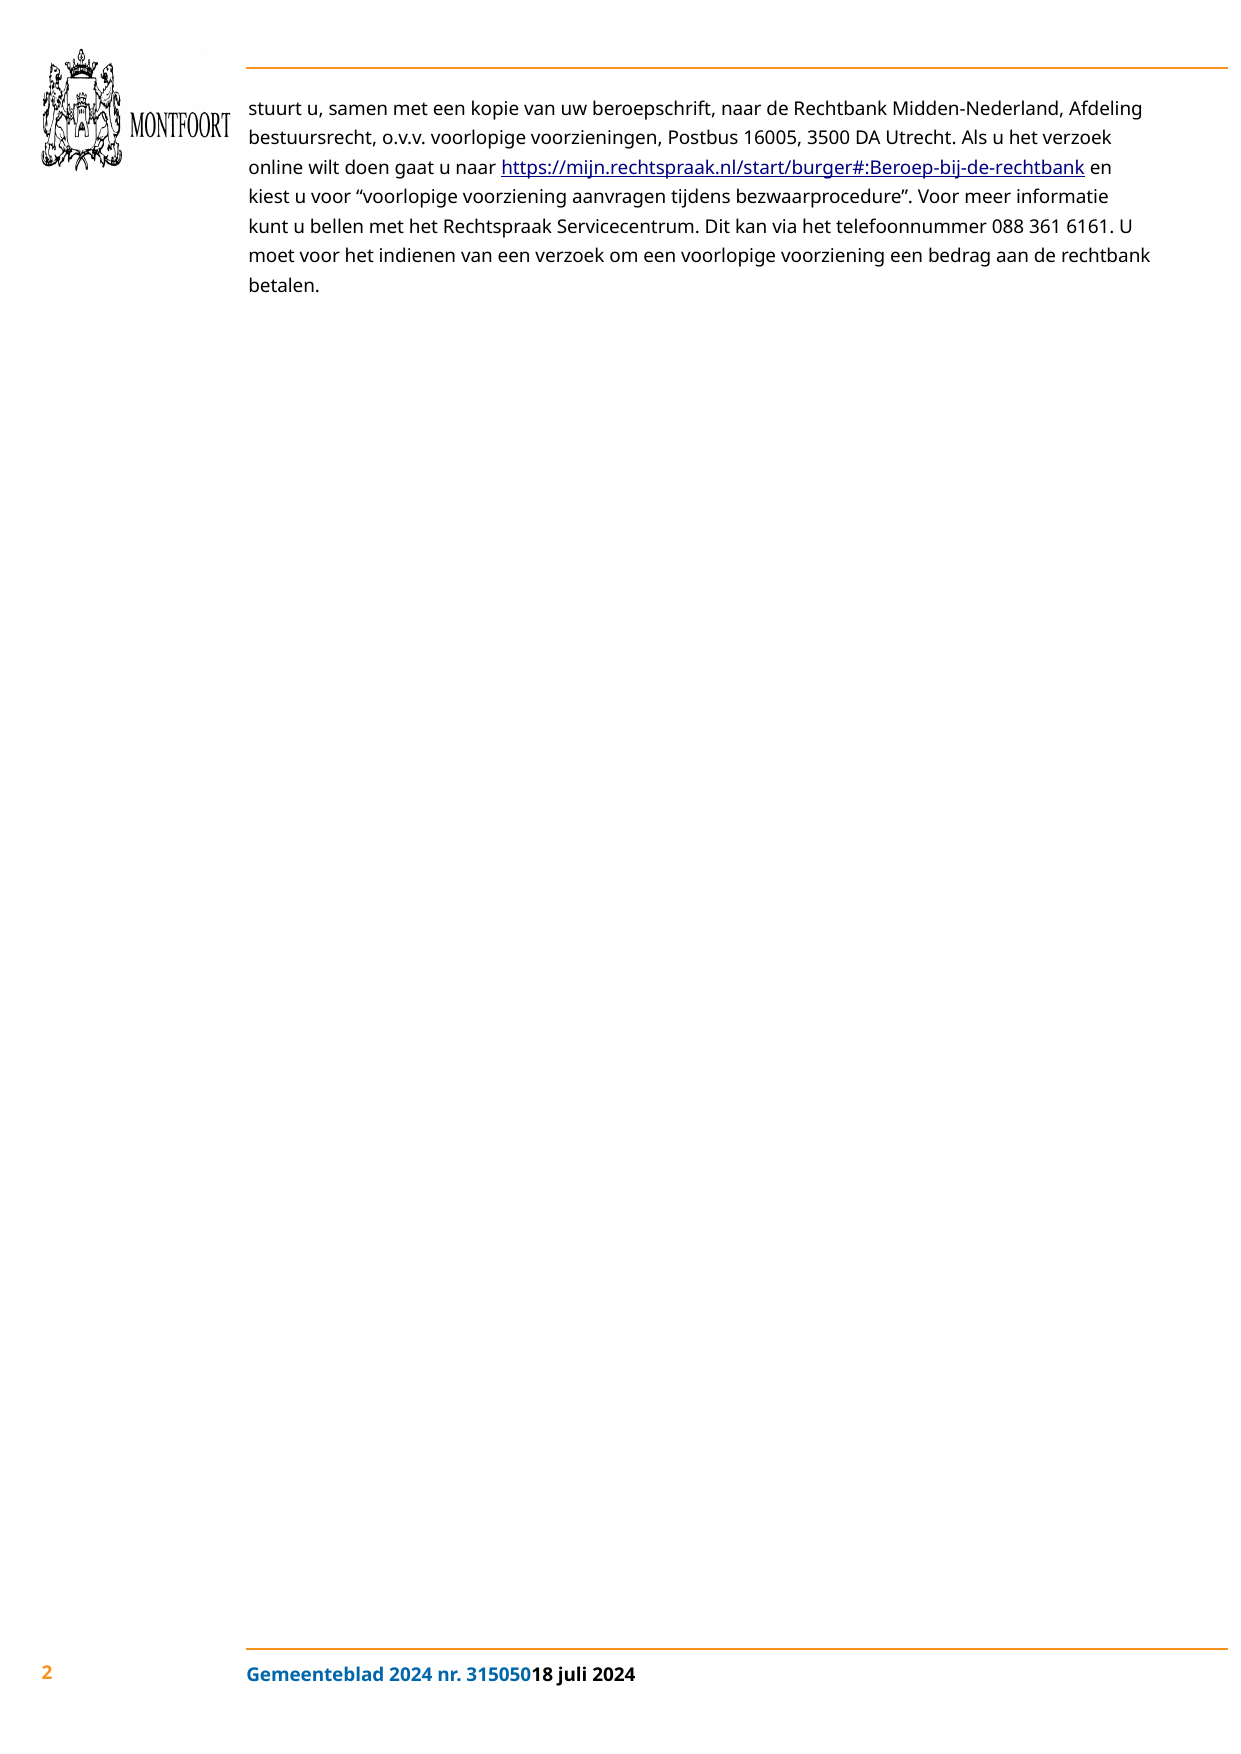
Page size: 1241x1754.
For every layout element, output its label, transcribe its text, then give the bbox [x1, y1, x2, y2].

picture [41, 47, 231, 172]
text stuurt u, samen met een kopie van uw beroepschrift, naar de Rechtbank Midden-Nederland, Afdeling bestuursrecht, o.v.v. voorlopige voorzieningen, Postbus 16005, 3500 DA Utrecht. Als u het verzoek online wilt doen gaat u naar https://mijn.rechtspraak.nl/start/burger#:Beroep-bij-de-rechtbank en kiest u voor “voorlopige voorziening aanvragen tijdens bezwaarprocedure”. Voor meer informatie kunt u bellen met het Rechtspraak Servicecentrum. Dit kan via het telefoonnummer 088 361 6161. U moet voor het indienen van een verzoek om een voorlopige voorziening een bedrag aan de rechtbank betalen. [248, 95, 1152, 298]
